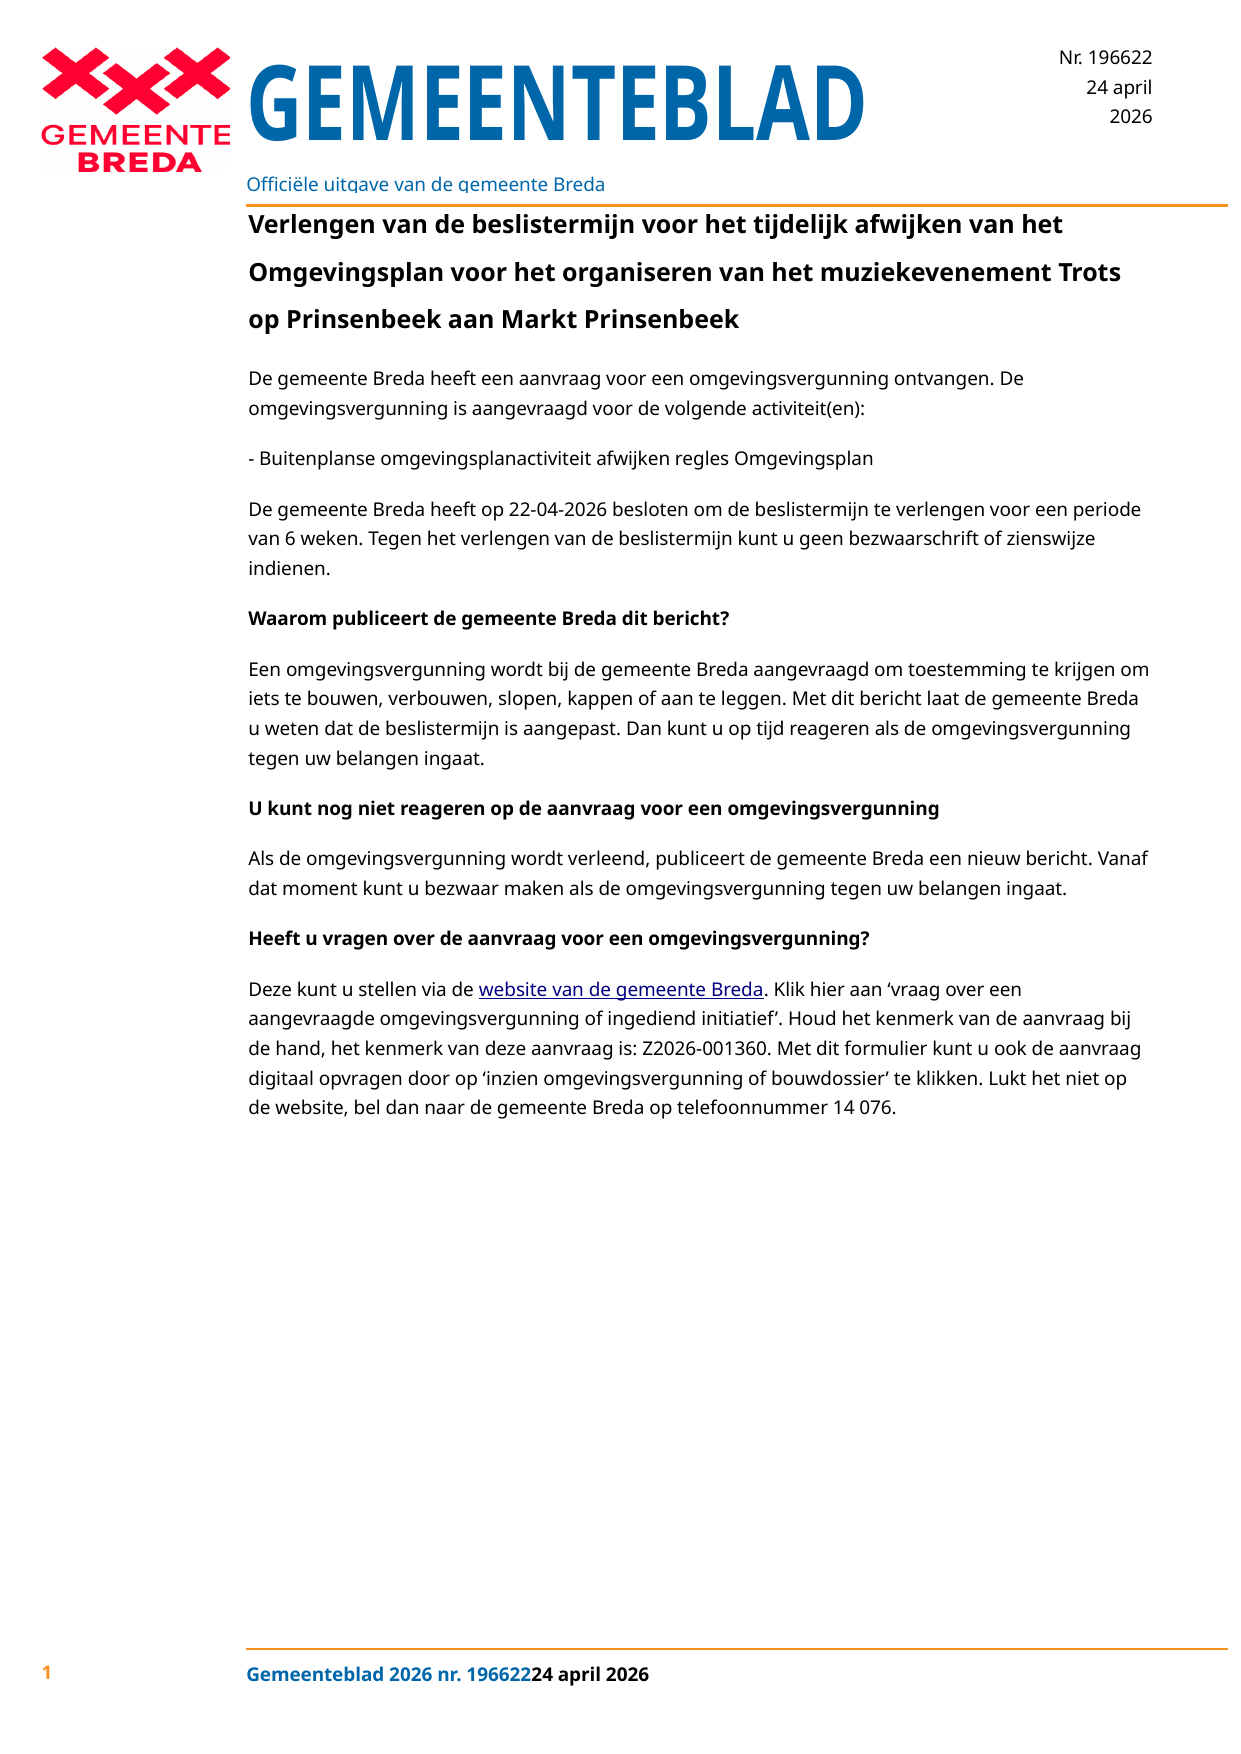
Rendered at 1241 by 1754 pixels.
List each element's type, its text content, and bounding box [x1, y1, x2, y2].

text Heeft u vragen over de aanvraag voor een omgevingsvergunning? [248, 926, 1152, 951]
text Deze kunt u stellen via de website van de gemeente Breda. Klik hier aan ‘vraag over een aangevraagde omgevingsvergunning of ingediend initiatief’. Houd het kenmerk van de aanvraag bij de hand, het kenmerk van deze aanvraag is: Z2026-001360. Met dit formulier kunt u ook de aanvraag digitaal opvragen door op ‘inzien omgevingsvergunning of bouwdossier’ te klikken. Lukt het niet op de website, bel dan naar de gemeente Breda op telefoonnummer 14 076. [248, 976, 1152, 1120]
text Verlengen van de beslistermijn voor het tijdelijk afwijken van het Omgevingsplan voor het organiseren van het muziekevenement Trots op Prinsenbeek aan Markt Prinsenbeek [248, 207, 1152, 336]
text Een omgevingsvergunning wordt bij de gemeente Breda aangevraagd om toestemming te krijgen om iets te bouwen, verbouwen, slopen, kappen of aan te leggen. Met dit bericht laat de gemeente Breda u weten dat de beslistermijn is aangepast. Dan kunt u op tijd reageren als de omgevingsvergunning tegen uw belangen ingaat. [248, 656, 1152, 770]
text Waarom publiceert de gemeente Breda dit bericht? [248, 606, 1152, 631]
picture [41, 47, 231, 172]
text Als de omgevingsvergunning wordt verleend, publiceert de gemeente Breda een nieuw bericht. Vanaf dat moment kunt u bezwaar maken als de omgevingsvergunning tegen uw belangen ingaat. [248, 846, 1152, 901]
text U kunt nog niet reageren op de aanvraag voor een omgevingsvergunning [248, 795, 1152, 821]
text - Buitenplanse omgevingsplanactiviteit afwijken regles Omgevingsplan [248, 446, 1152, 471]
text De gemeente Breda heeft op 22-04-2026 besloten om de beslistermijn te verlengen voor een periode van 6 weken. Tegen het verlengen van de beslistermijn kunt u geen bezwaarschrift of zienswijze indienen. [248, 496, 1152, 581]
text De gemeente Breda heeft een aanvraag voor een omgevingsvergunning ontvangen. De omgevingsvergunning is aangevraagd voor de volgende activiteit(en): [248, 366, 1152, 421]
